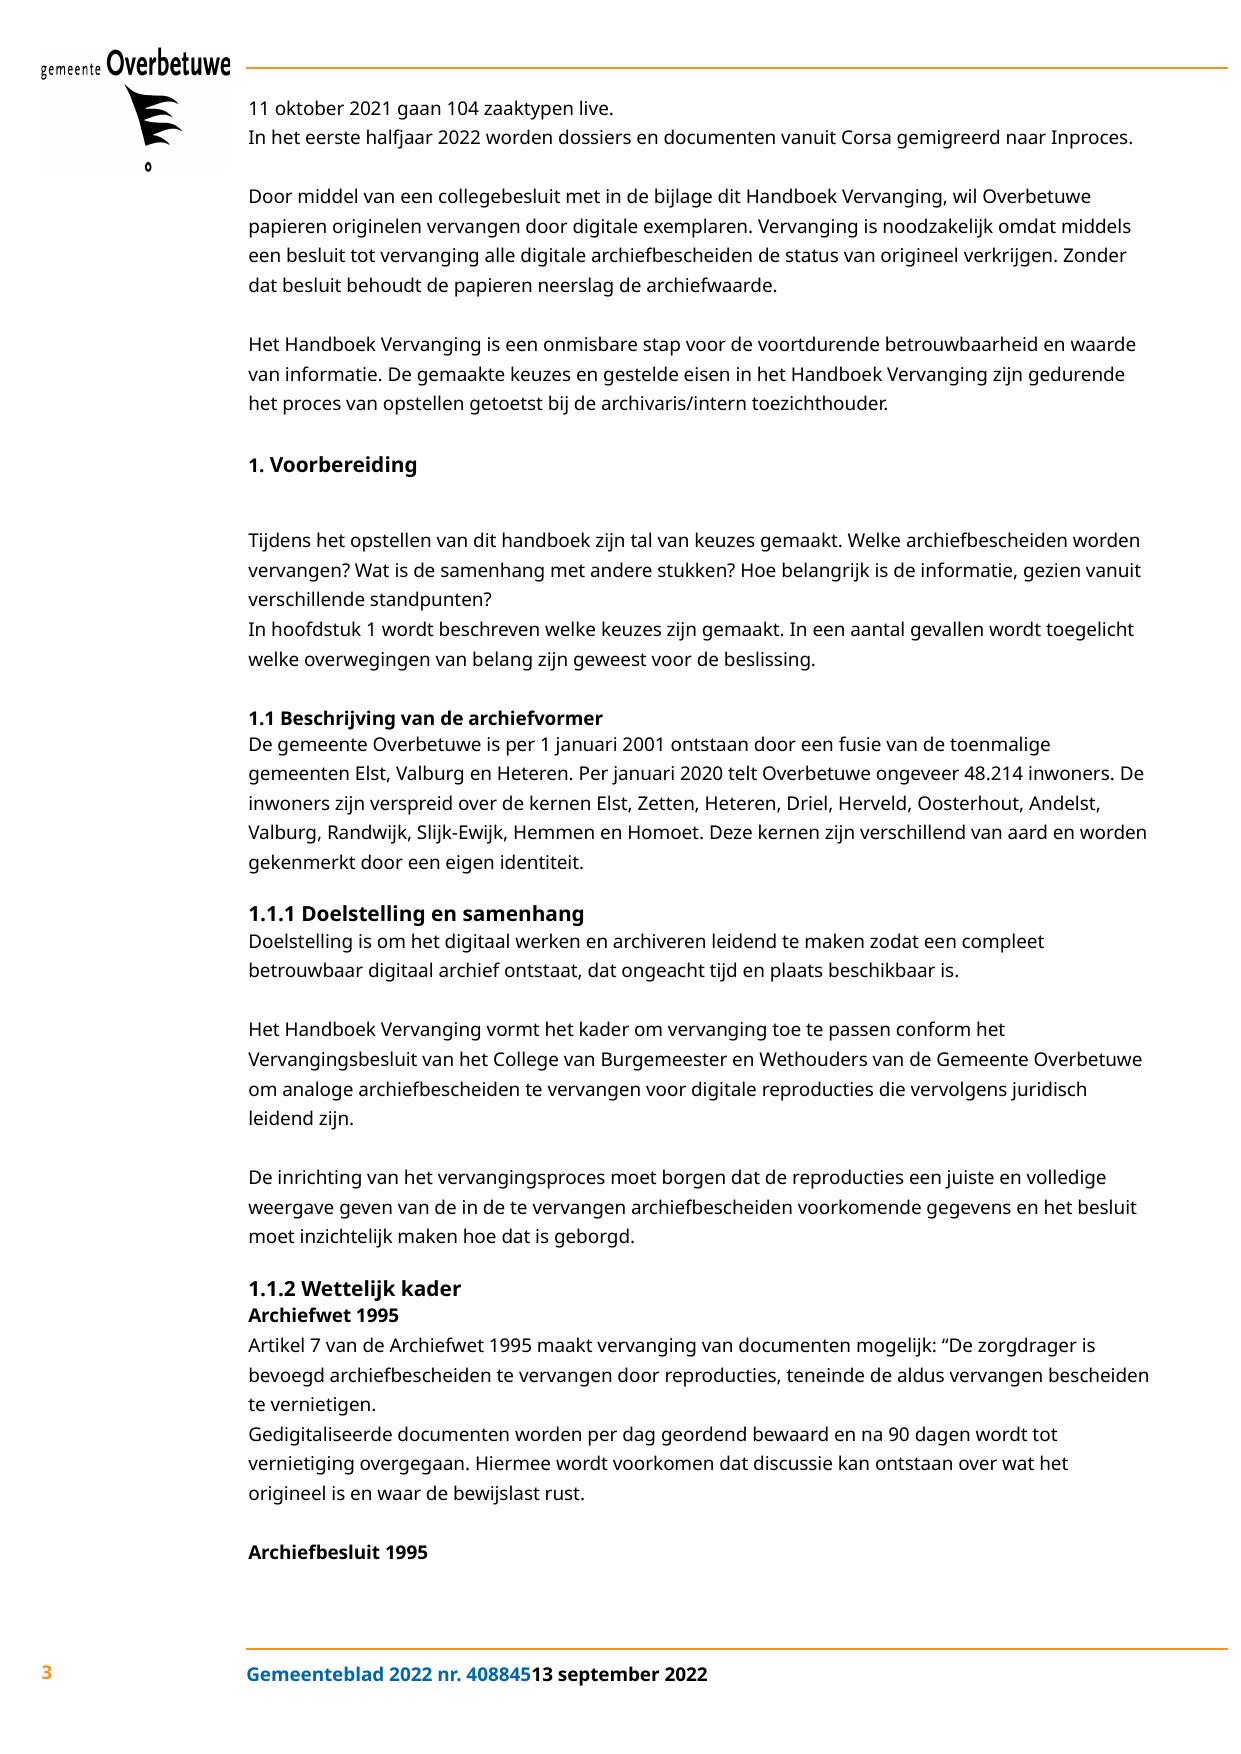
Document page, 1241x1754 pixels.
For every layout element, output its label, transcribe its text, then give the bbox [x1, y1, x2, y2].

text Archiefbesluit 1995 [248, 1539, 1152, 1565]
text De inrichting van het vervangingsproces moet borgen dat de reproducties een juiste en volledige weergave geven van de in de te vervangen archiefbescheiden voorkomende gegevens en het besluit moet inzichtelijk maken hoe dat is geborgd. [248, 1164, 1152, 1249]
text Artikel 7 van de Archiefwet 1995 maakt vervanging van documenten mogelijk: “De zorgdrager is bevoegd archiefbescheiden te vervangen door reproducties, teneinde de aldus vervangen bescheiden te vernietigen. [248, 1332, 1152, 1417]
text 1.1 Beschrijving van de archiefvormer [248, 705, 1152, 731]
picture [41, 47, 231, 172]
text In hoofdstuk 1 wordt beschreven welke keuzes zijn gemaakt. In een aantal gevallen wordt toegelicht welke overwegingen van belang zijn geweest voor de beslissing. [248, 616, 1152, 672]
text 1.1.1 Doelstelling en samenhang [248, 899, 1152, 928]
text 1. Voorbereiding [248, 450, 1152, 478]
text 11 oktober 2021 gaan 104 zaaktypen live. [248, 95, 1152, 121]
text 1.1.2 Wettelijk kader [248, 1274, 1152, 1303]
text Gedigitaliseerde documenten worden per dag geordend bewaard en na 90 dagen wordt tot vernietiging overgegaan. Hiermee wordt voorkomen dat discussie kan ontstaan over wat het origineel is en waar de bewijslast rust. [248, 1421, 1152, 1506]
text Archiefwet 1995 [248, 1303, 1152, 1328]
text Tijdens het opstellen van dit handboek zijn tal van keuzes gemaakt. Welke archiefbescheiden worden vervangen? Wat is de samenhang met andere stukken? Hoe belangrijk is de informatie, gezien vanuit verschillende standpunten? [248, 527, 1152, 612]
text De gemeente Overbetuwe is per 1 januari 2001 ontstaan door een fusie van de toenmalige gemeenten Elst, Valburg en Heteren. Per januari 2020 telt Overbetuwe ongeveer 48.214 inwoners. De inwoners zijn verspreid over de kernen Elst, Zetten, Heteren, Driel, Herveld, Oosterhout, Andelst, Valburg, Randwijk, Slijk-Ewijk, Hemmen en Homoet. Deze kernen zijn verschillend van aard en worden gekenmerkt door een eigen identiteit. [248, 731, 1152, 875]
text Het Handboek Vervanging vormt het kader om vervanging toe te passen conform het Vervangingsbesluit van het College van Burgemeester en Wethouders van de Gemeente Overbetuwe om analoge archiefbescheiden te vervangen voor digitale reproducties die vervolgens juridisch leidend zijn. [248, 1017, 1152, 1131]
text Doelstelling is om het digitaal werken en archiveren leidend te maken zodat een compleet betrouwbaar digitaal archief ontstaat, dat ongeacht tijd en plaats beschikbaar is. [248, 928, 1152, 983]
text Door middel van een collegebesluit met in de bijlage dit Handboek Vervanging, wil Overbetuwe papieren originelen vervangen door digitale exemplaren. Vervanging is noodzakelijk omdat middels een besluit tot vervanging alle digitale archiefbescheiden de status van origineel verkrijgen. Zonder dat besluit behoudt de papieren neerslag de archiefwaarde. [248, 183, 1152, 298]
text In het eerste halfjaar 2022 worden dossiers en documenten vanuit Corsa gemigreerd naar Inproces. [248, 124, 1152, 150]
text Het Handboek Vervanging is een onmisbare stap voor de voortdurende betrouwbaarheid en waarde van informatie. De gemaakte keuzes en gestelde eisen in het Handboek Vervanging zijn gedurende het proces van opstellen getoetst bij de archivaris/intern toezichthouder. [248, 331, 1152, 416]
